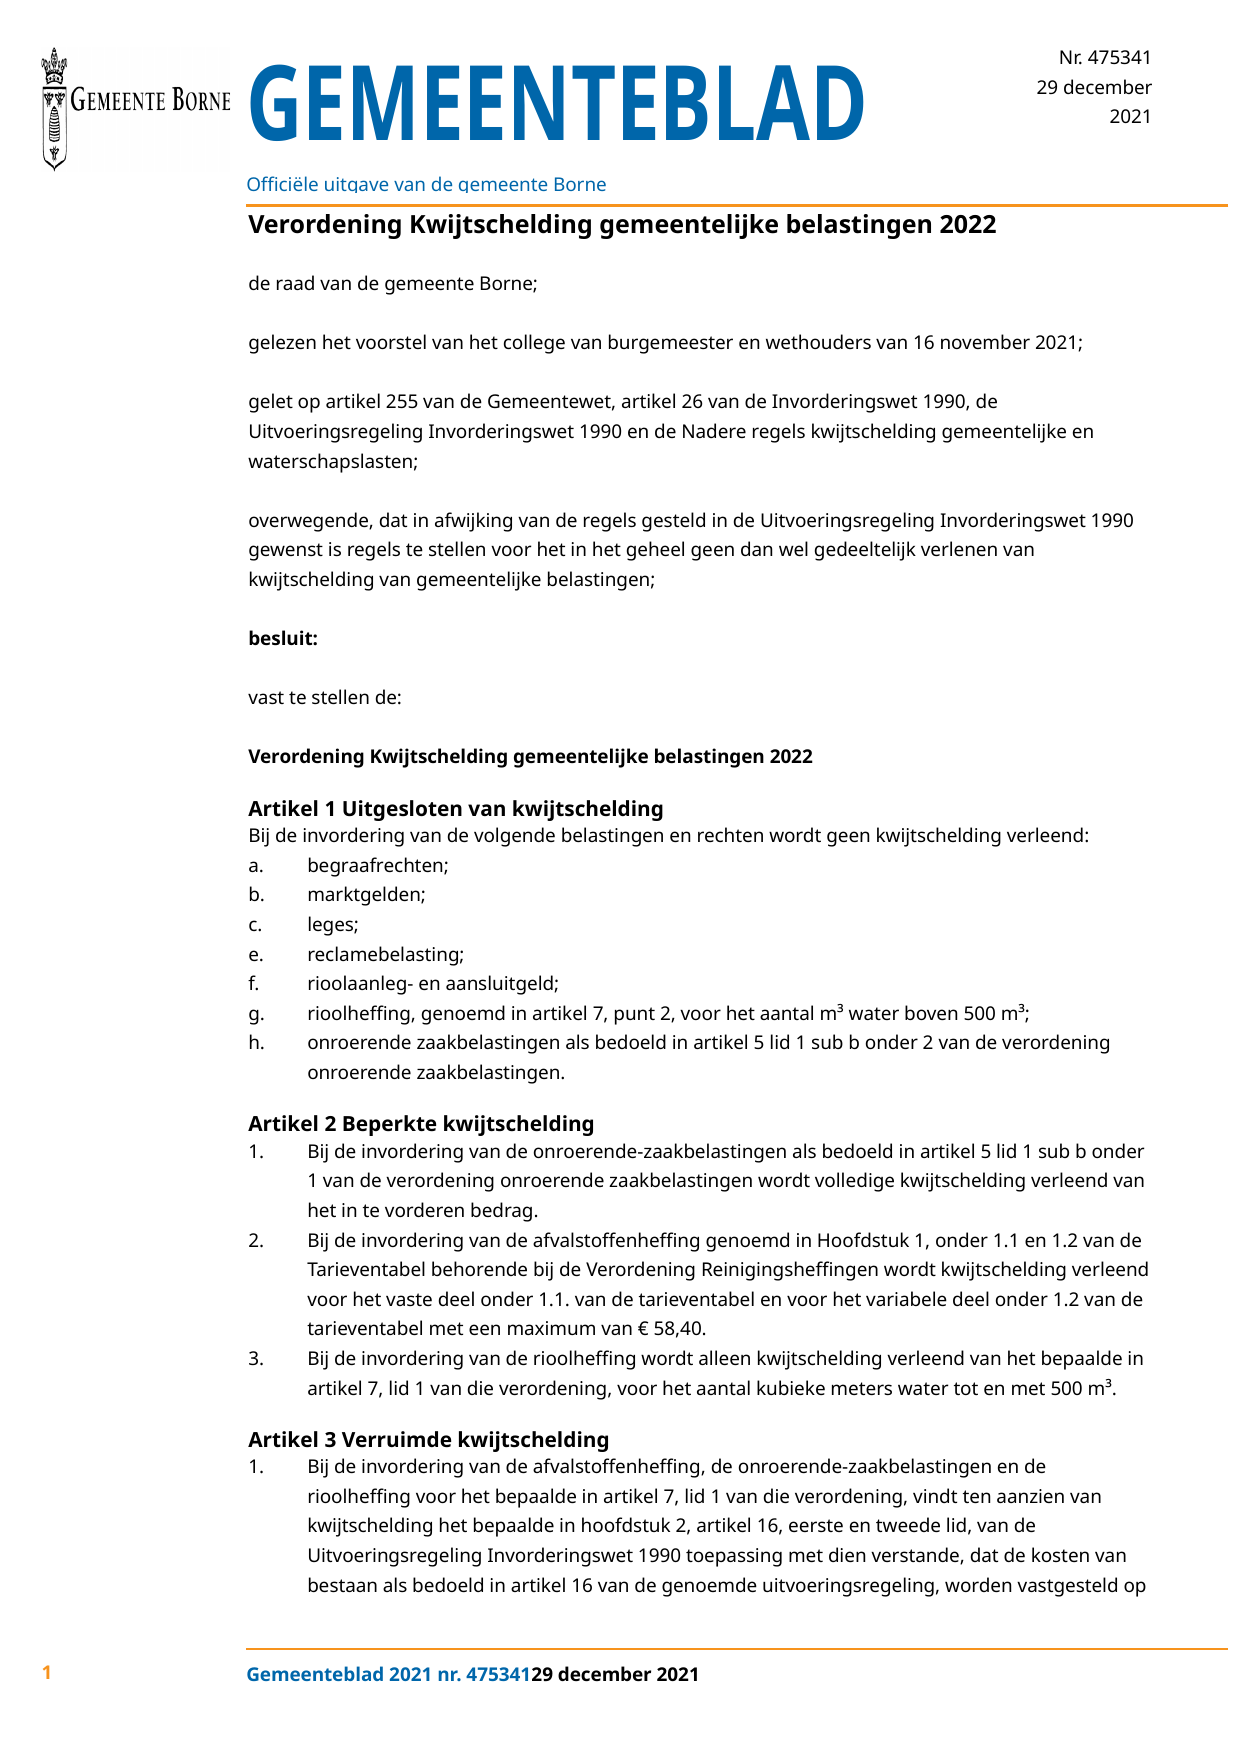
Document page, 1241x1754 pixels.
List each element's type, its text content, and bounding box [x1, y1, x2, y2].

text Artikel 1 Uitgesloten van kwijtschelding [248, 794, 1152, 822]
list rioolheffing, genoemd in artikel 7, punt 2, voor het aantal m³ water boven 500 m³; [248, 1000, 1152, 1026]
list begraafrechten; [248, 852, 1152, 878]
list onroerende zaakbelastingen als bedoeld in artikel 5 lid 1 sub b onder 2 van de verordening onroerende zaakbelastingen. [248, 1029, 1152, 1085]
text Artikel 2 Beperkte kwijtschelding [248, 1109, 1152, 1138]
list leges; [248, 911, 1152, 937]
list rioolaanleg- en aansluitgeld; [248, 970, 1152, 996]
list Bij de invordering van de afvalstoffenheffing, de onroerende-zaakbelastingen en de rioolheffing voor het bepaalde in artikel 7, lid 1 van die verordening, vindt ten aanzien van kwijtschelding het bepaalde in hoofdstuk 2, artikel 16, eerste en tweede lid, van de Uitvoeringsregeling Invorderingswet 1990 toepassing met dien verstande, dat de kosten van bestaan als bedoeld in artikel 16 van de genoemde uitvoeringsregeling, worden vastgesteld op [248, 1453, 1152, 1598]
text Artikel 3 Verruimde kwijtschelding [248, 1425, 1152, 1453]
picture [41, 47, 231, 172]
list marktgelden; [248, 882, 1152, 907]
list Bij de invordering van de afvalstoffenheffing genoemd in Hoofdstuk 1, onder 1.1 en 1.2 van de Tarieventabel behorende bij de Verordening Reinigingsheffingen wordt kwijtschelding verleend voor het vaste deel onder 1.1. van de tarieventabel en voor het variabele deel onder 1.2 van de tarieventabel met een maximum van € 58,40. [248, 1227, 1152, 1341]
text besluit: [248, 625, 1152, 651]
text overwegende, dat in afwijking van de regels gesteld in de Uitvoeringsregeling Invorderingswet 1990 gewenst is regels te stellen voor het in het geheel geen dan wel gedeeltelijk verlenen van kwijtschelding van gemeentelijke belastingen; [248, 507, 1152, 592]
text gelezen het voorstel van het college van burgemeester en wethouders van 16 november 2021; [248, 329, 1152, 355]
list reclamebelasting; [248, 941, 1152, 967]
text Verordening Kwijtschelding gemeentelijke belastingen 2022 [248, 207, 1152, 241]
text Bij de invordering van de volgende belastingen en rechten wordt geen kwijtschelding verleend: [248, 822, 1152, 848]
text gelet op artikel 255 van de Gemeentewet, artikel 26 van de Invorderingswet 1990, de Uitvoeringsregeling Invorderingswet 1990 en de Nadere regels kwijtschelding gemeentelijke en waterschapslasten; [248, 389, 1152, 473]
list Bij de invordering van de onroerende-zaakbelastingen als bedoeld in artikel 5 lid 1 sub b onder 1 van de verordening onroerende zaakbelastingen wordt volledige kwijtschelding verleend van het in te vorderen bedrag. [248, 1138, 1152, 1223]
list Bij de invordering van de rioolheffing wordt alleen kwijtschelding verleend van het bepaalde in artikel 7, lid 1 van die verordening, voor het aantal kubieke meters water tot en met 500 m³. [248, 1345, 1152, 1400]
text vast te stellen de: [248, 684, 1152, 710]
text de raad van de gemeente Borne; [248, 270, 1152, 296]
text Verordening Kwijtschelding gemeentelijke belastingen 2022 [248, 744, 1152, 769]
